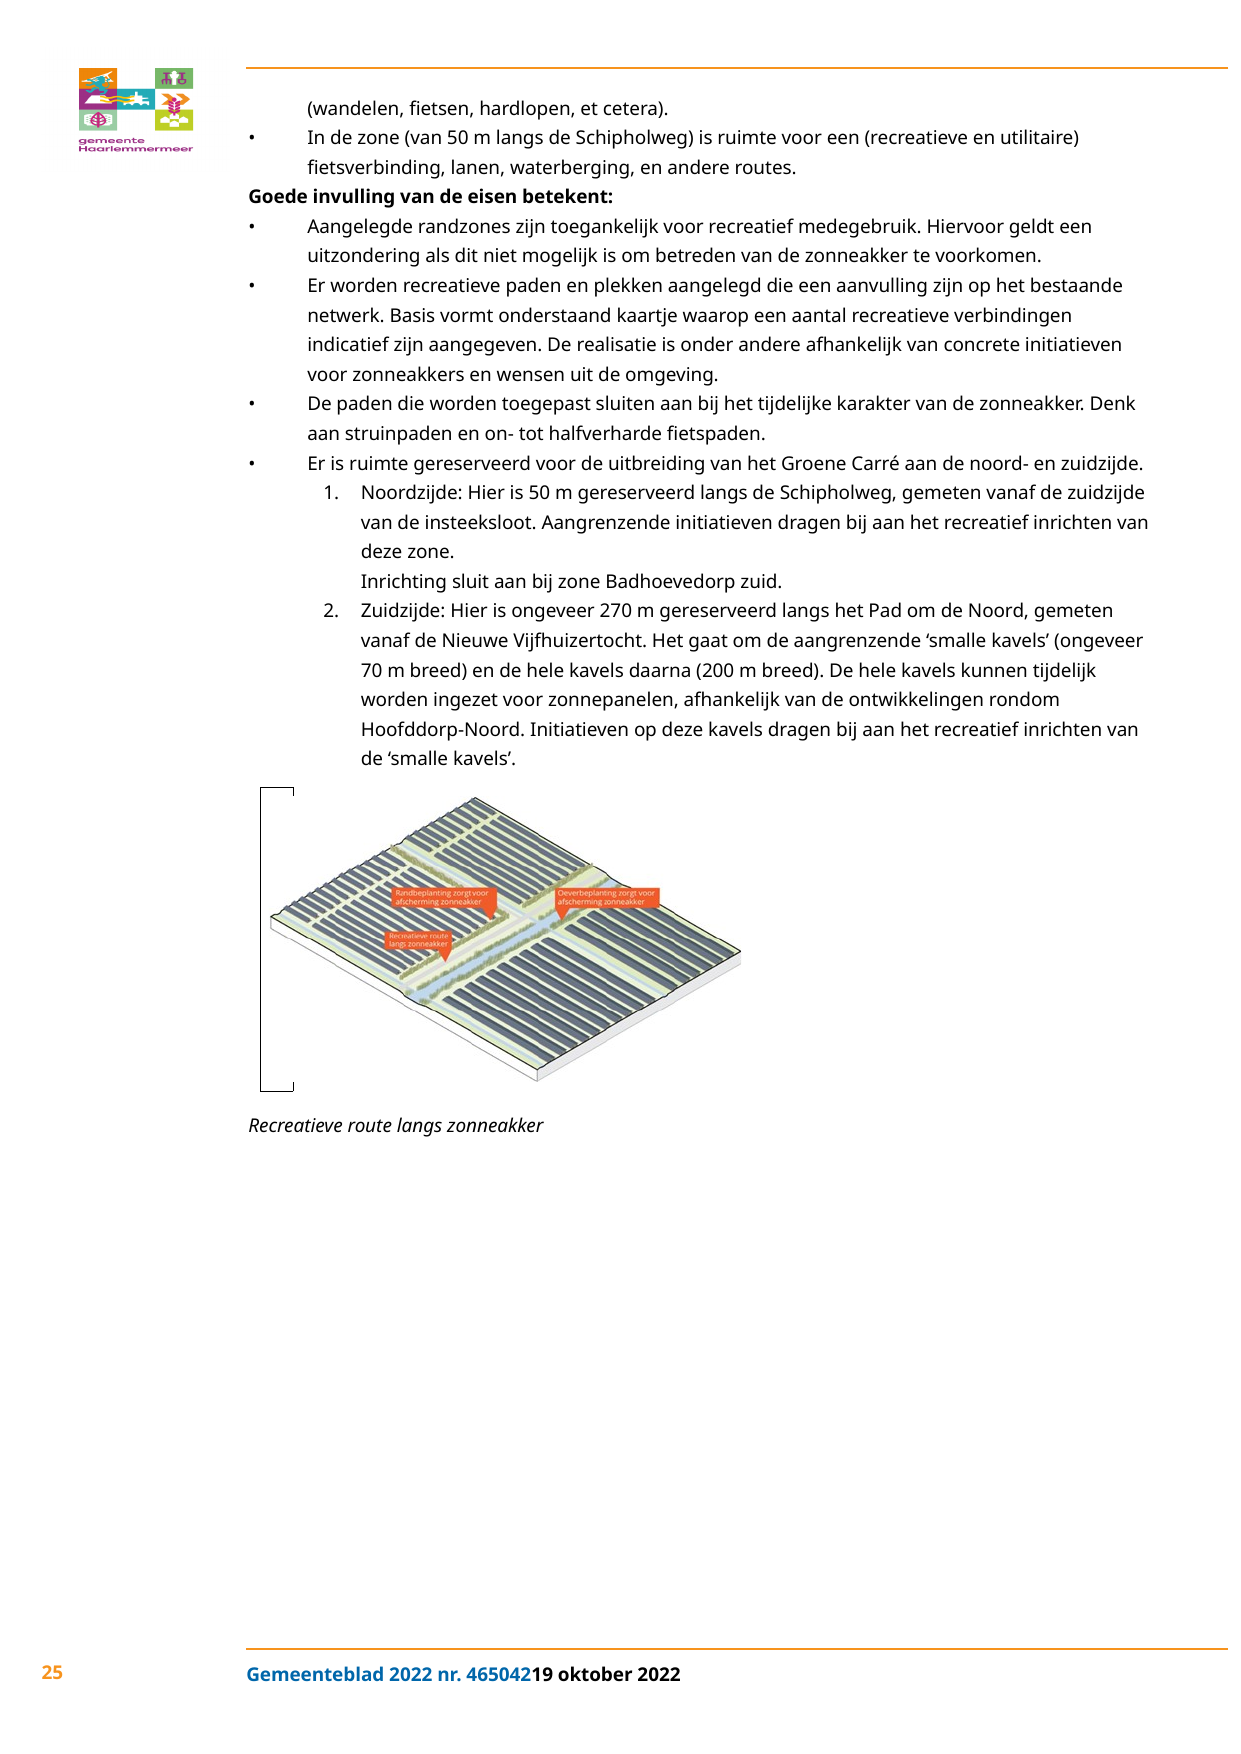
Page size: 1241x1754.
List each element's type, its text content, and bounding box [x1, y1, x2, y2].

list (wandelen, fietsen, hardlopen, et cetera). [248, 95, 1152, 121]
list In de zone (van 50 m langs de Schipholweg) is ruimte voor een (recreatieve en utilitaire) fietsverbinding, lanen, waterberging, en andere routes. [248, 124, 1152, 180]
list Er worden recreatieve paden en plekken aangelegd die een aanvulling zijn op het bestaande netwerk. Basis vormt onderstaand kaartje waarop een aantal recreatieve verbindingen indicatief zijn aangegeven. De realisatie is onder andere afhankelijk van concrete initiatieven voor zonneakkers en wensen uit de omgeving. [248, 272, 1152, 387]
picture [268, 796, 742, 1082]
picture [41, 47, 231, 172]
text Recreatieve route langs zonneakker [248, 1112, 1152, 1138]
list Aangelegde randzones zijn toegankelijk voor recreatief medegebruik. Hiervoor geldt een uitzondering als dit niet mogelijk is om betreden van de zonneakker te voorkomen. [248, 213, 1152, 268]
list De paden die worden toegepast sluiten aan bij het tijdelijke karakter van de zonneakker. Denk aan struinpaden en on- tot halfverharde fietspaden. [248, 391, 1152, 446]
list Er is ruimte gereserveerd voor de uitbreiding van het Groene Carré aan de noord- en zuidzijde. [248, 450, 1152, 476]
list Noordzijde: Hier is 50 m gereserveerd langs de Schipholweg, gemeten vanaf de zuidzijde van de insteeksloot. Aangrenzende initiatieven dragen bij aan het recreatief inrichten van deze zone. [323, 479, 1152, 564]
list Inrichting sluit aan bij zone Badhoevedorp zuid. [323, 568, 1152, 594]
list Zuidzijde: Hier is ongeveer 270 m gereserveerd langs het Pad om de Noord, gemeten vanaf de Nieuwe Vijfhuizertocht. Het gaat om de aangrenzende ‘smalle kavels’ (ongeveer 70 m breed) en de hele kavels daarna (200 m breed). De hele kavels kunnen tijdelijk worden ingezet voor zonnepanelen, afhankelijk van de ontwikkelingen rondom Hoofddorp-Noord. Initiatieven op deze kavels dragen bij aan het recreatief inrichten van de ‘smalle kavels’. [323, 598, 1152, 771]
text Goede invulling van de eisen betekent: [248, 183, 1152, 209]
